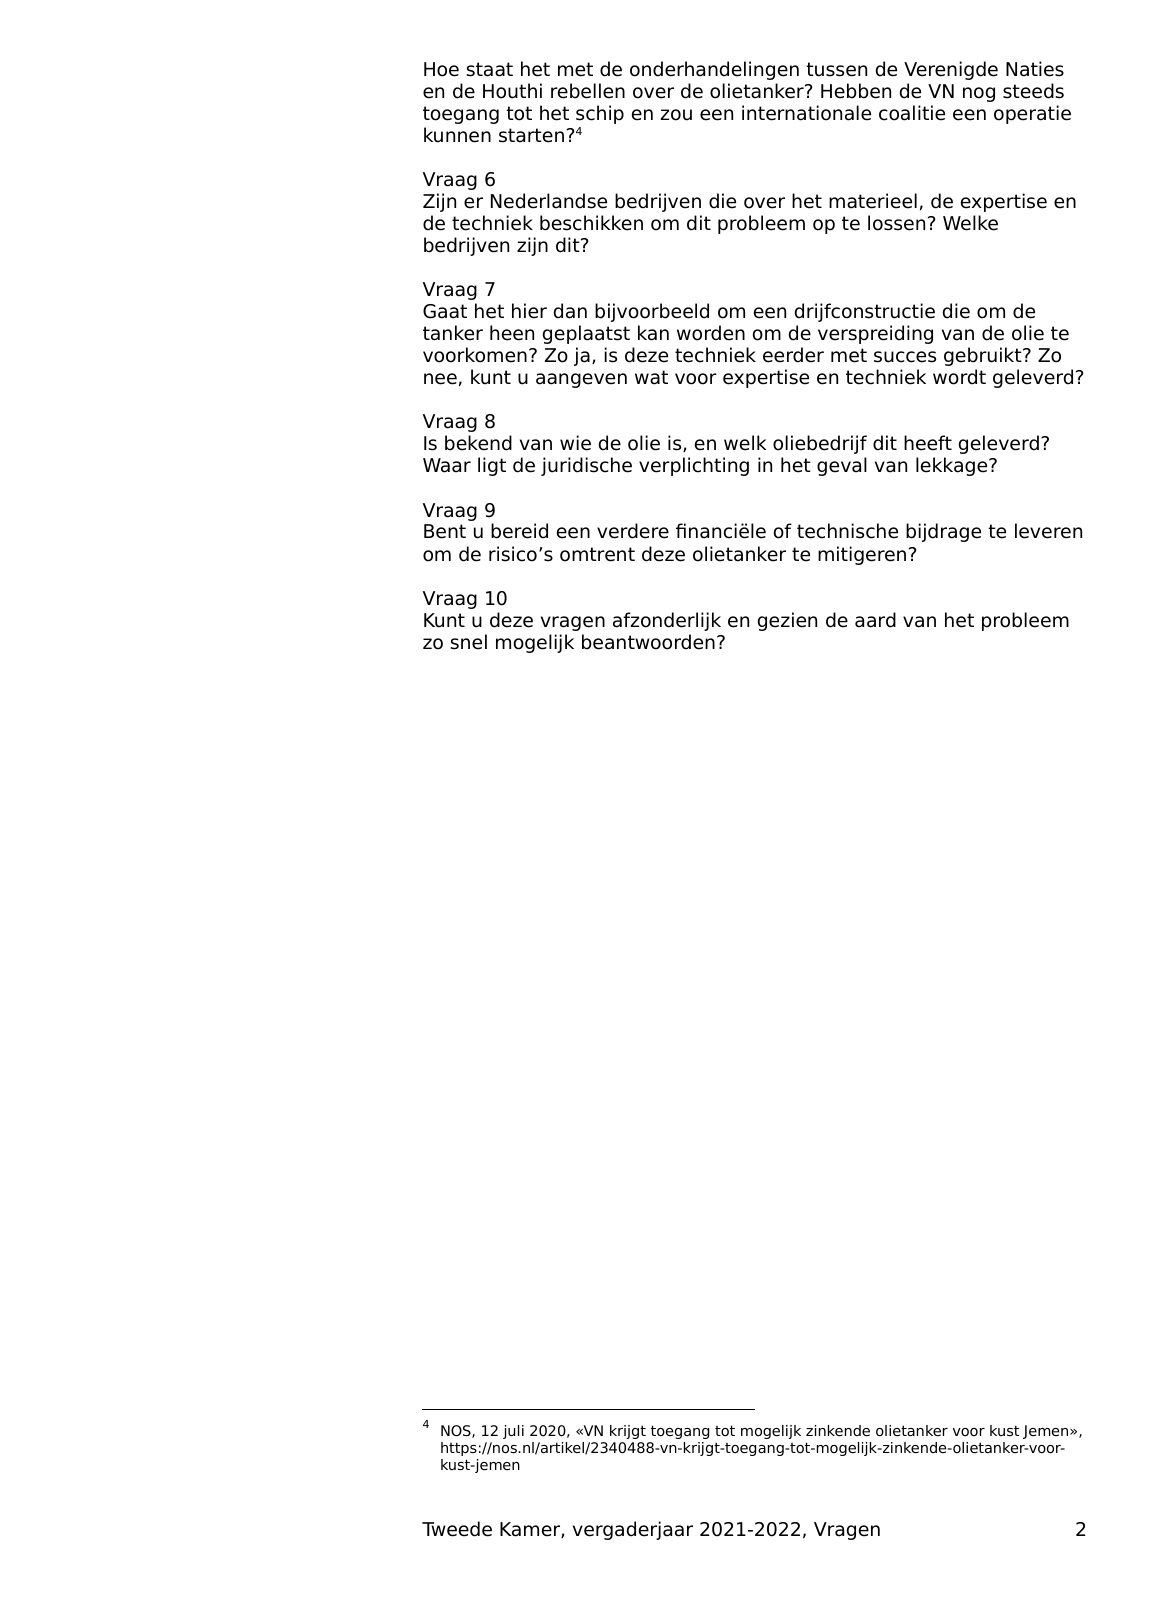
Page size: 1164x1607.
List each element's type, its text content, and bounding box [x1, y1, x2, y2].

text Kunt u deze vragen afzonderlijk en gezien de aard van het probleem zo snel mogelijk beantwoorden? [422, 609, 1087, 653]
text Zijn er Nederlandse bedrijven die over het materieel, de expertise en de techniek beschikken om dit probleem op te lossen? Welke bedrijven zijn dit? [422, 191, 1087, 257]
text Vraag 9 [422, 499, 1087, 521]
text Vraag 6 [422, 169, 1087, 191]
text Bent u bereid een verdere financiële of technische bijdrage te leveren om de risico’s omtrent deze olietanker te mitigeren? [422, 521, 1087, 565]
text Is bekend van wie de olie is, en welk oliebedrijf dit heeft geleverd? Waar ligt de juridische verplichting in het geval van lekkage? [422, 433, 1087, 477]
text Vraag 10 [422, 588, 1087, 609]
text Vraag 8 [422, 411, 1087, 433]
text Gaat het hier dan bijvoorbeeld om een drijfconstructie die om de tanker heen geplaatst kan worden om de verspreiding van de olie te voorkomen? Zo ja, is deze techniek eerder met succes gebruikt? Zo nee, kunt u aangeven wat voor expertise en techniek wordt geleverd? [422, 301, 1087, 389]
text Vraag 7 [422, 279, 1087, 301]
text Hoe staat het met de onderhandelingen tussen de Verenigde Naties en de Houthi rebellen over de olietanker? Hebben de VN nog steeds toegang tot het schip en zou een internationale coalitie een operatie kunnen starten? [422, 59, 1087, 147]
text NOS, 12 juli 2020, «VN krijgt toegang tot mogelijk zinkende olietanker voor kust Jemen», https://nos.nl/artikel/2340488-vn-krijgt-toegang-tot-mogelijk-zinkende-olietanker-voor-kust-jemen [422, 1418, 1087, 1474]
